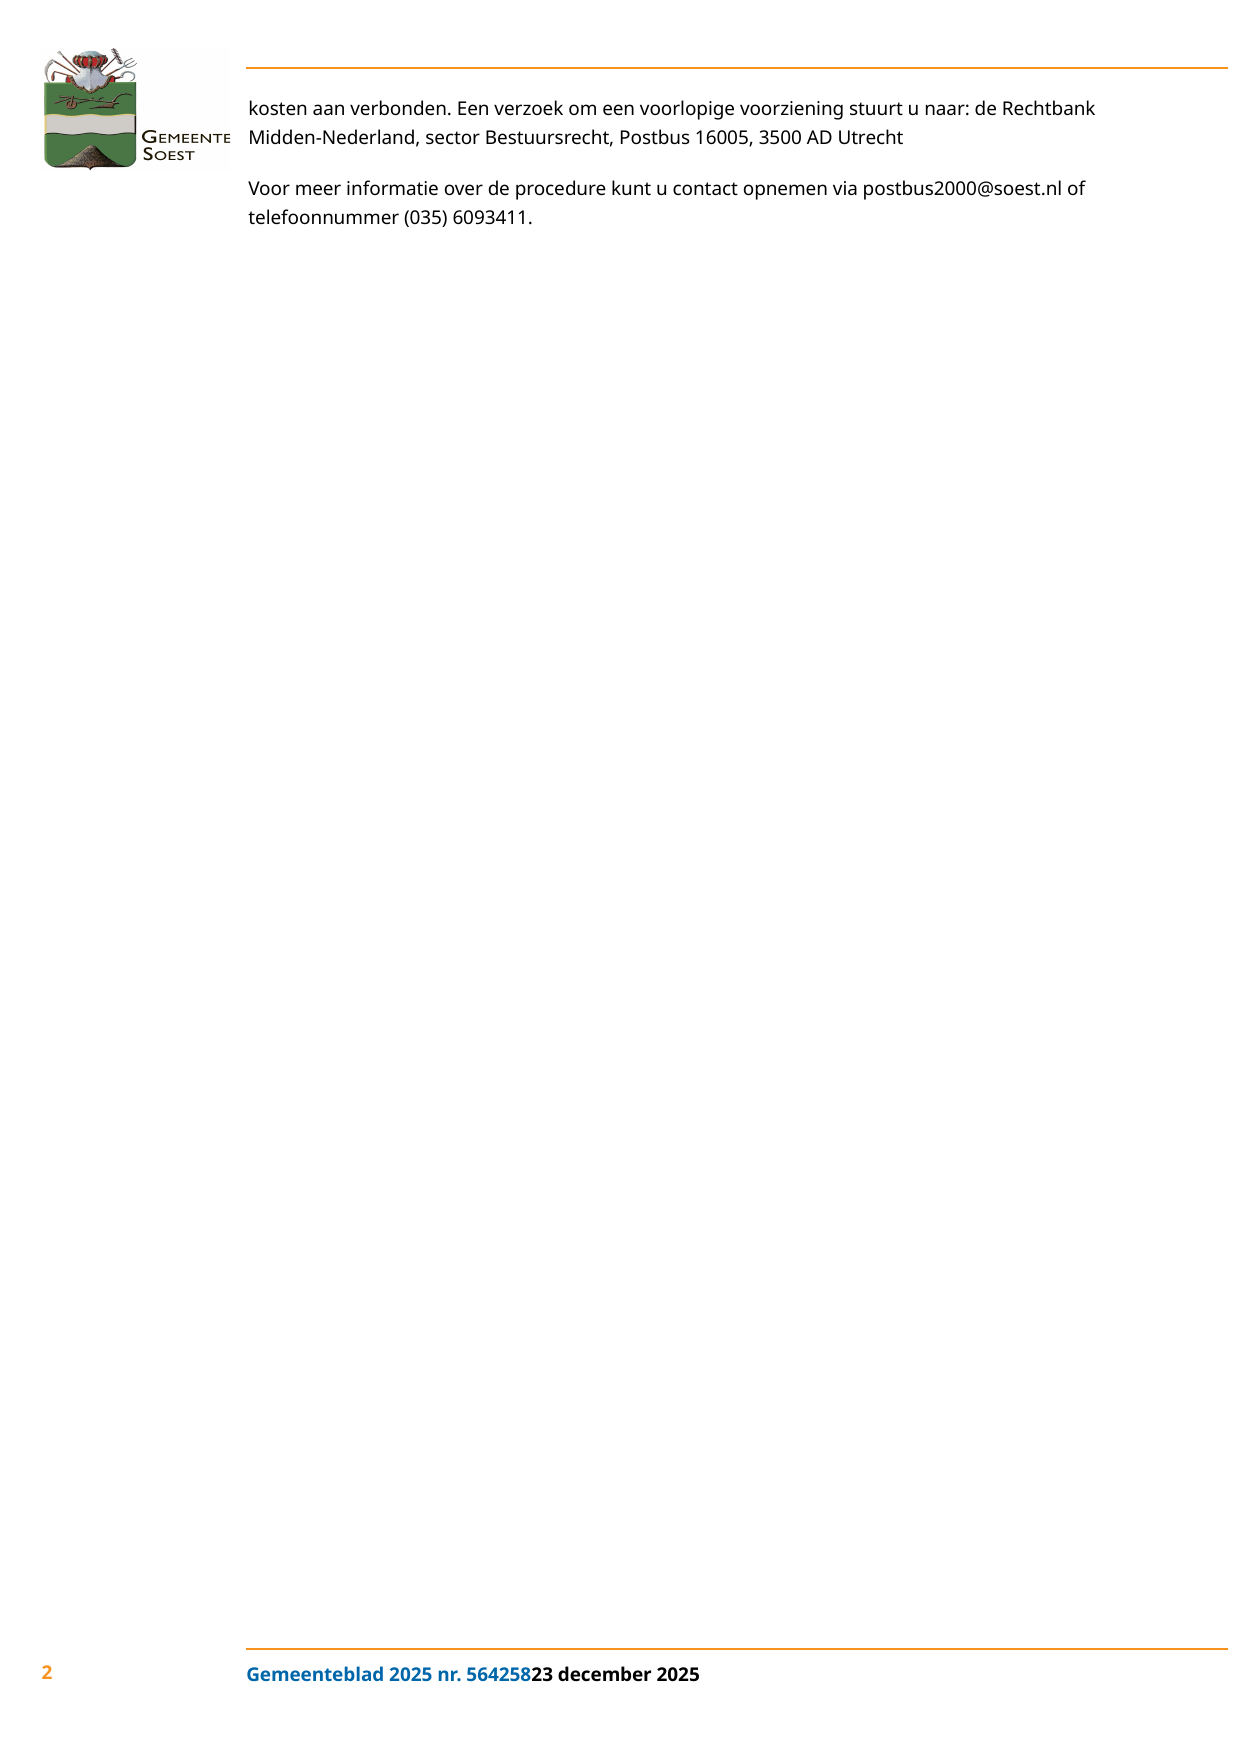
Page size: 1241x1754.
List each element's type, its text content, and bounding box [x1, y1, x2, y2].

picture [41, 47, 231, 172]
text kosten aan verbonden. Een verzoek om een voorlopige voorziening stuurt u naar: de Rechtbank Midden-Nederland, sector Bestuursrecht, Postbus 16005, 3500 AD Utrecht [248, 95, 1152, 150]
text Voor meer informatie over de procedure kunt u contact opnemen via postbus2000@soest.nl of telefoonnummer (035) 6093411. [248, 175, 1152, 230]
